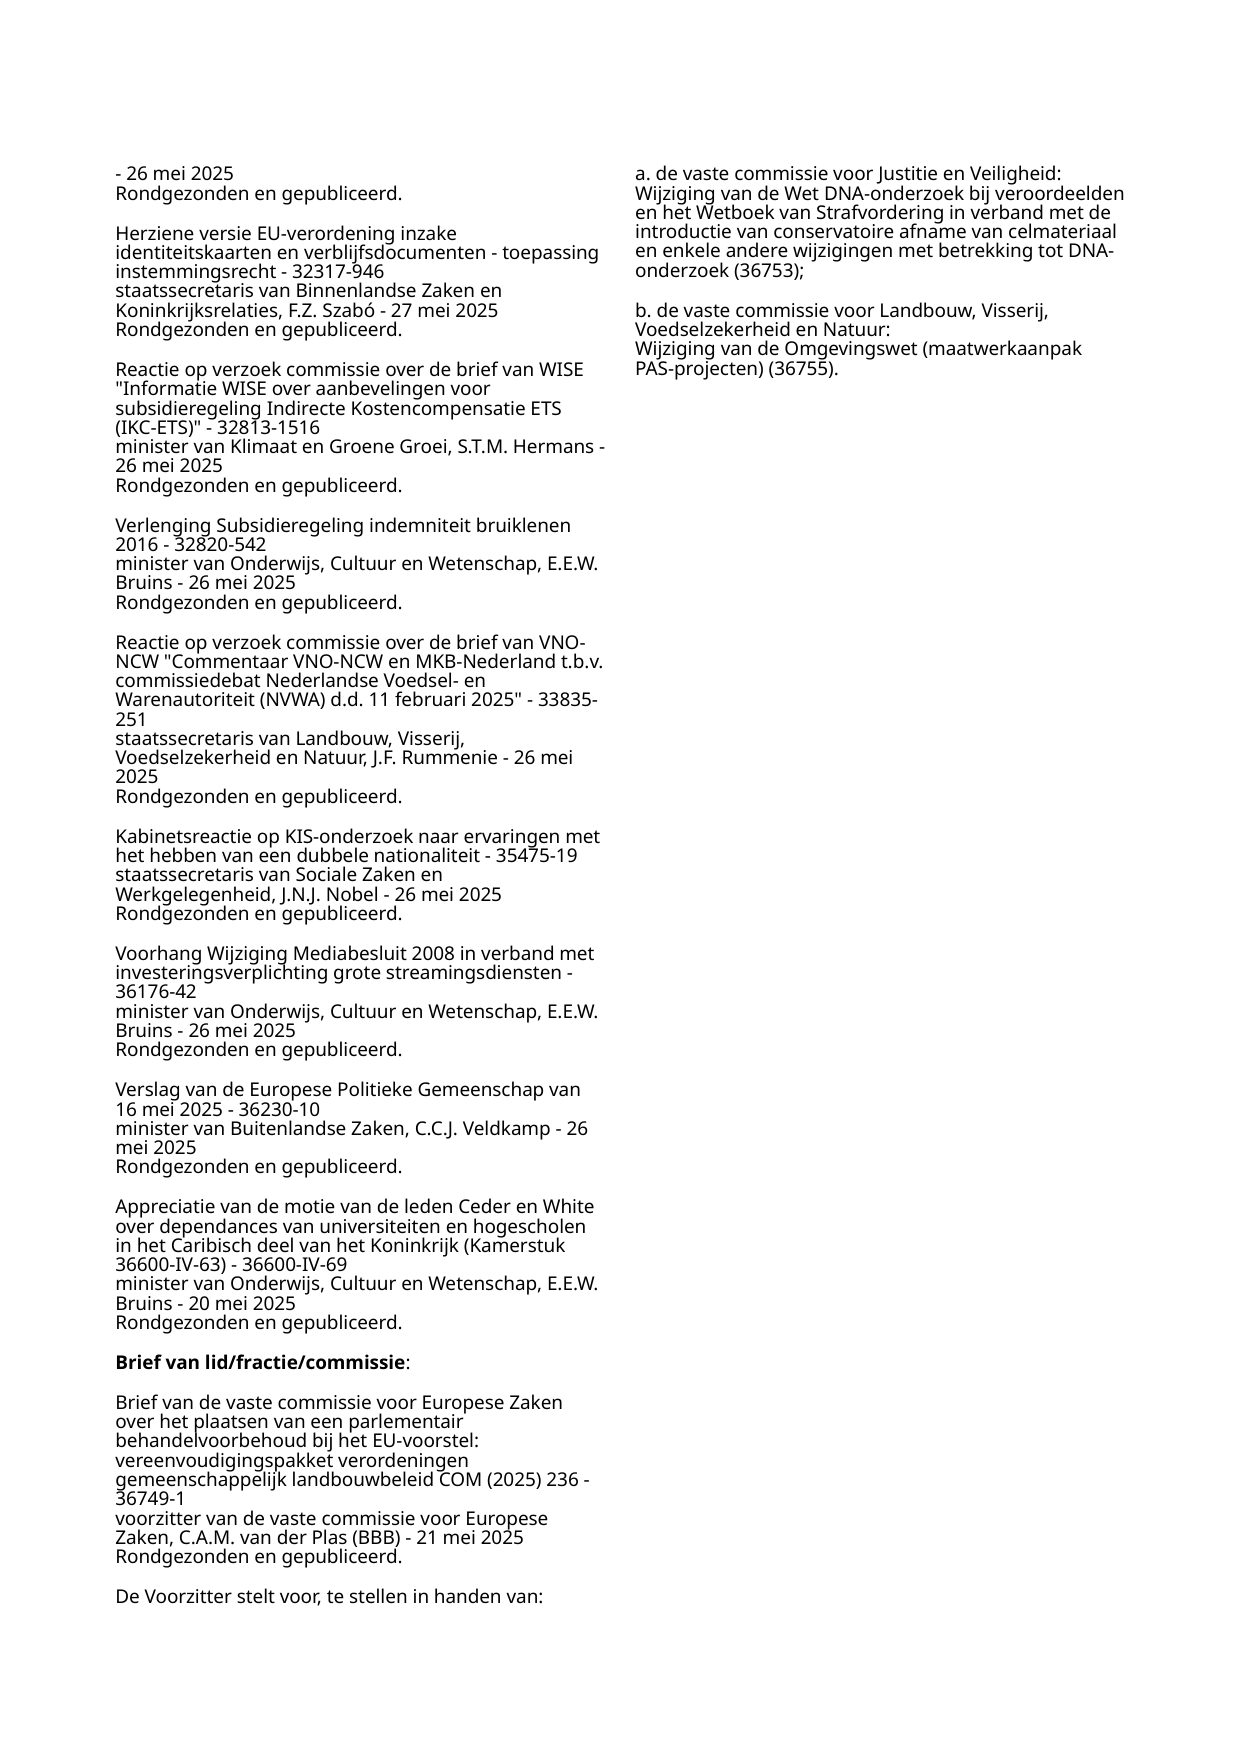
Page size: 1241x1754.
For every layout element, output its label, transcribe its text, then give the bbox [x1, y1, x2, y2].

text Reactie op verzoek commissie over de brief van WISE "Informatie WISE over aanbevelingen voor subsidieregeling Indirecte Kostencompensatie ETS (IKC-ETS)" - 32813-1516 [115, 361, 605, 438]
text Rondgezonden en gepubliceerd. [115, 321, 605, 340]
text minister van Onderwijs, Cultuur en Wetenschap, E.E.W. Bruins - 20 mei 2025 [115, 1275, 605, 1314]
text Rondgezonden en gepubliceerd. [115, 788, 605, 807]
text b. de vaste commissie voor Landbouw, Visserij, Voedselzekerheid en Natuur: [635, 302, 1125, 340]
text Herziene versie EU-verordening inzake identiteitskaarten en verblijfsdocumenten - toepassing instemmingsrecht - 32317-946 [115, 224, 605, 282]
text Rondgezonden en gepubliceerd. [115, 477, 605, 496]
text Verslag van de Europese Politieke Gemeenschap van 16 mei 2025 - 36230-10 [115, 1081, 605, 1120]
text Rondgezonden en gepubliceerd. [115, 1041, 605, 1061]
text minister van Buitenlandse Zaken, C.C.J. Veldkamp - 26 mei 2025 [115, 1120, 605, 1158]
text staatssecretaris van Landbouw, Visserij, Voedselzekerheid en Natuur, J.F. Rummenie - 26 mei 2025 [115, 730, 605, 788]
text Brief van lid/fractie/commissie: [115, 1354, 605, 1373]
text Wijziging van de Wet DNA-onderzoek bij veroordeelden en het Wetboek van Strafvordering in verband met de introductie van conservatoire afname van celmateriaal en enkele andere wijzigingen met betrekking tot DNA-onderzoek (36753); [635, 184, 1125, 281]
text Kabinetsreactie op KIS-onderzoek naar ervaringen met het hebben van een dubbele nationaliteit - 35475-19 [115, 828, 605, 866]
text Rondgezonden en gepubliceerd. [115, 1158, 605, 1178]
text minister van Onderwijs, Cultuur en Wetenschap, E.E.W. Bruins - 26 mei 2025 [115, 555, 605, 594]
text voorzitter van de vaste commissie voor Europese Zaken, C.A.M. van der Plas (BBB) - 21 mei 2025 [115, 1509, 605, 1548]
text Brief van de vaste commissie voor Europese Zaken over het plaatsen van een parlementair behandelvoorbehoud bij het EU-voorstel: vereenvoudigingspakket verordeningen gemeenschappelijk landbouwbeleid COM (2025) 236 - 36749-1 [115, 1394, 605, 1509]
text Wijziging van de Omgevingswet (maatwerkaanpak PAS-projecten) (36755). [635, 340, 1125, 379]
text staatssecretaris van Sociale Zaken en Werkgelegenheid, J.N.J. Nobel - 26 mei 2025 [115, 866, 605, 905]
text Appreciatie van de motie van de leden Ceder en White over dependances van universiteiten en hogescholen in het Caribisch deel van het Koninkrijk (Kamerstuk 36600-IV-63) - 36600-IV-69 [115, 1198, 605, 1275]
text Reactie op verzoek commissie over de brief van VNO-NCW "Commentaar VNO-NCW en MKB-Nederland t.b.v. commissiedebat Nederlandse Voedsel- en Warenautoriteit (NVWA) d.d. 11 februari 2025" - 33835-251 [115, 634, 605, 730]
text Rondgezonden en gepubliceerd. [115, 594, 605, 613]
text Voorhang Wijziging Mediabesluit 2008 in verband met investeringsverplichting grote streamingsdiensten - 36176-42 [115, 945, 605, 1003]
text a. de vaste commissie voor Justitie en Veiligheid: [635, 165, 1125, 184]
text Rondgezonden en gepubliceerd. [115, 1314, 605, 1333]
text Rondgezonden en gepubliceerd. [115, 905, 605, 924]
text minister van Klimaat en Groene Groei, S.T.M. Hermans - 26 mei 2025 [115, 438, 605, 477]
text Verlenging Subsidieregeling indemniteit bruiklenen 2016 - 32820-542 [115, 517, 605, 555]
text - 26 mei 2025 [115, 165, 605, 184]
text staatssecretaris van Binnenlandse Zaken en Koninkrijksrelaties, F.Z. Szabó - 27 mei 2025 [115, 282, 605, 321]
text minister van Onderwijs, Cultuur en Wetenschap, E.E.W. Bruins - 26 mei 2025 [115, 1003, 605, 1041]
text Rondgezonden en gepubliceerd. [115, 1548, 605, 1567]
text Rondgezonden en gepubliceerd. [115, 184, 605, 204]
text De Voorzitter stelt voor, te stellen in handen van: [115, 1588, 605, 1607]
